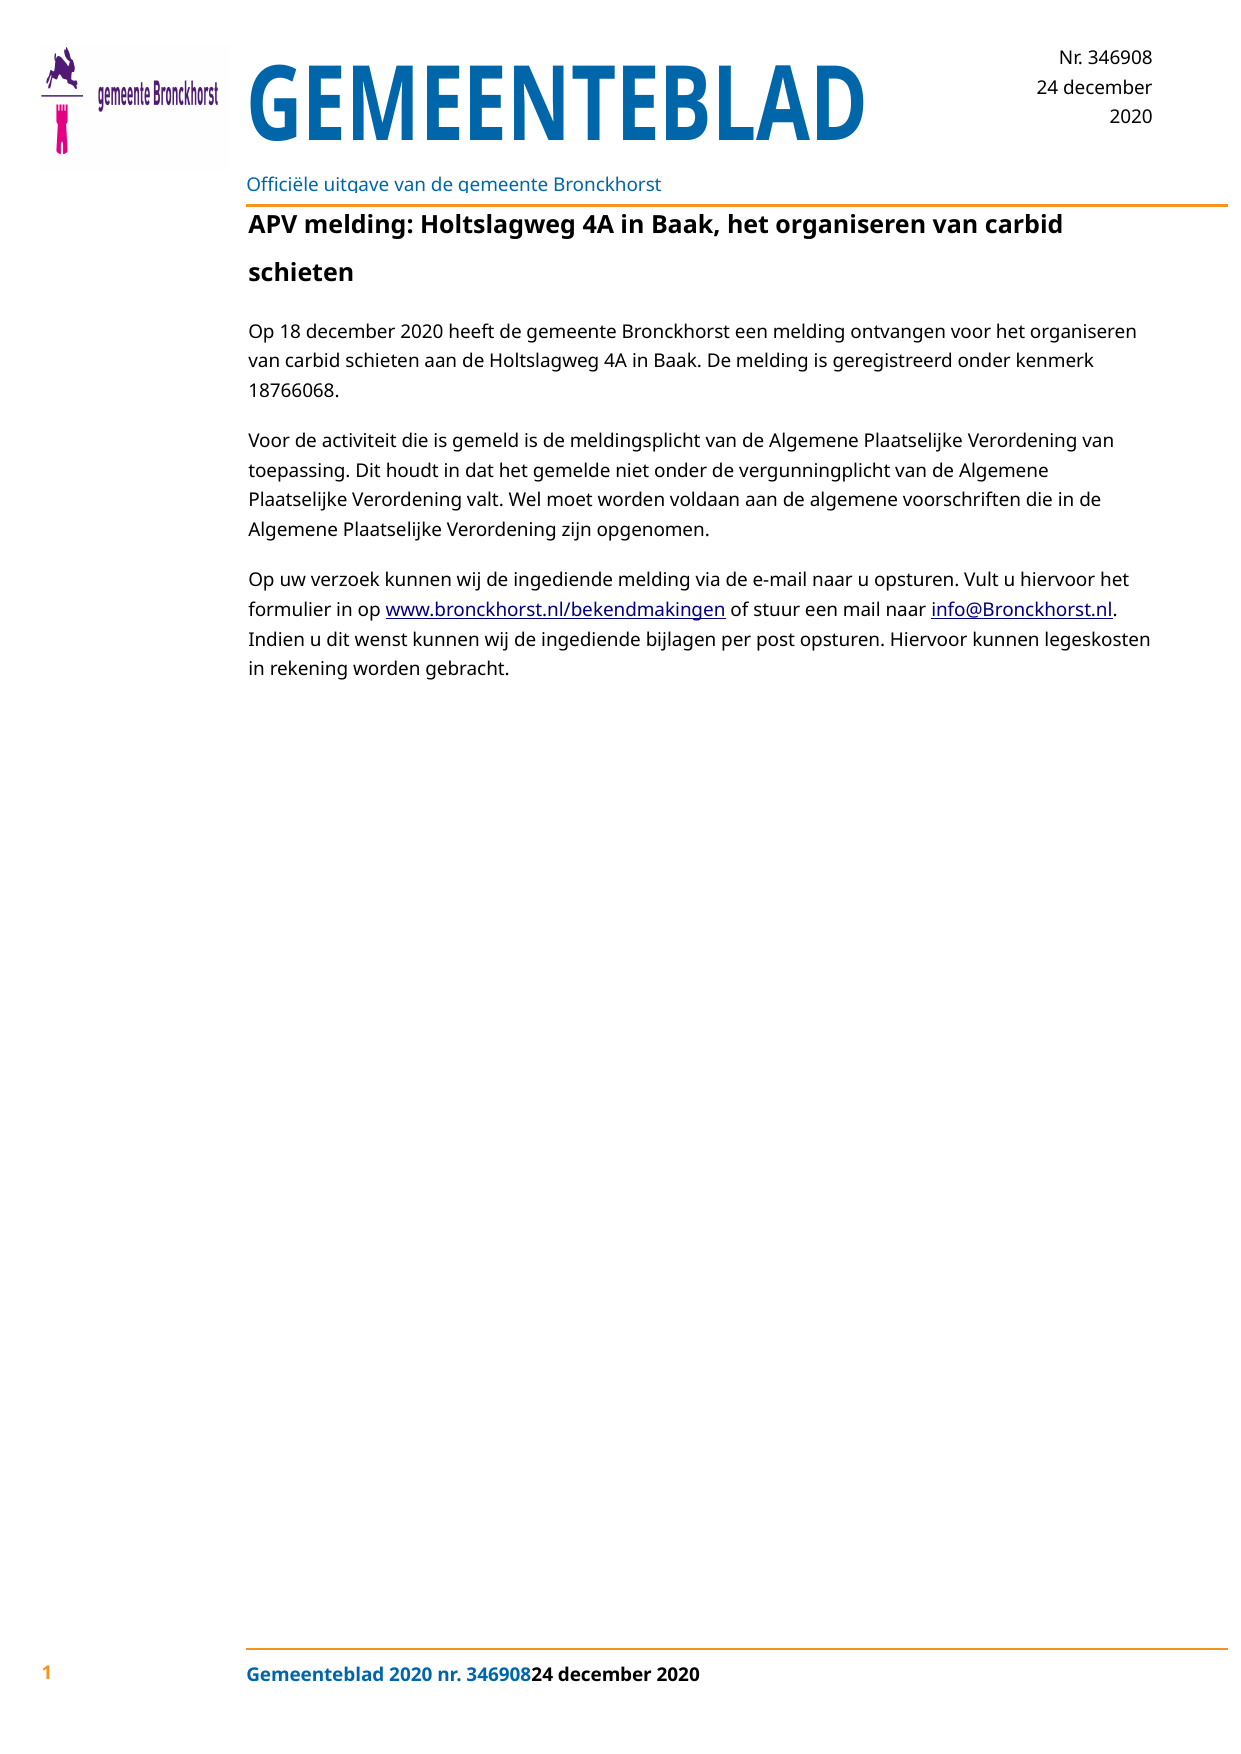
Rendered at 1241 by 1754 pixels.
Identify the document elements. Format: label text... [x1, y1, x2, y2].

text APV melding: Holtslagweg 4A in Baak, het organiseren van carbid schieten [248, 207, 1152, 288]
text Op 18 december 2020 heeft de gemeente Bronckhorst een melding ontvangen voor het organiseren van carbid schieten aan de Holtslagweg 4A in Baak. De melding is geregistreerd onder kenmerk 18766068. [248, 318, 1152, 403]
picture [41, 47, 231, 172]
text Voor de activiteit die is gemeld is de meldingsplicht van de Algemene Plaatselijke Verordening van toepassing. Dit houdt in dat het gemelde niet onder de vergunningplicht van de Algemene Plaatselijke Verordening valt. Wel moet worden voldaan aan de algemene voorschriften die in de Algemene Plaatselijke Verordening zijn opgenomen. [248, 427, 1152, 542]
text Op uw verzoek kunnen wij de ingediende melding via de e-mail naar u opsturen. Vult u hiervoor het formulier in op www.bronckhorst.nl/bekendmakingen of stuur een mail naar info@Bronckhorst.nl. Indien u dit wenst kunnen wij de ingediende bijlagen per post opsturen. Hiervoor kunnen legeskosten in rekening worden gebracht. [248, 567, 1152, 681]
